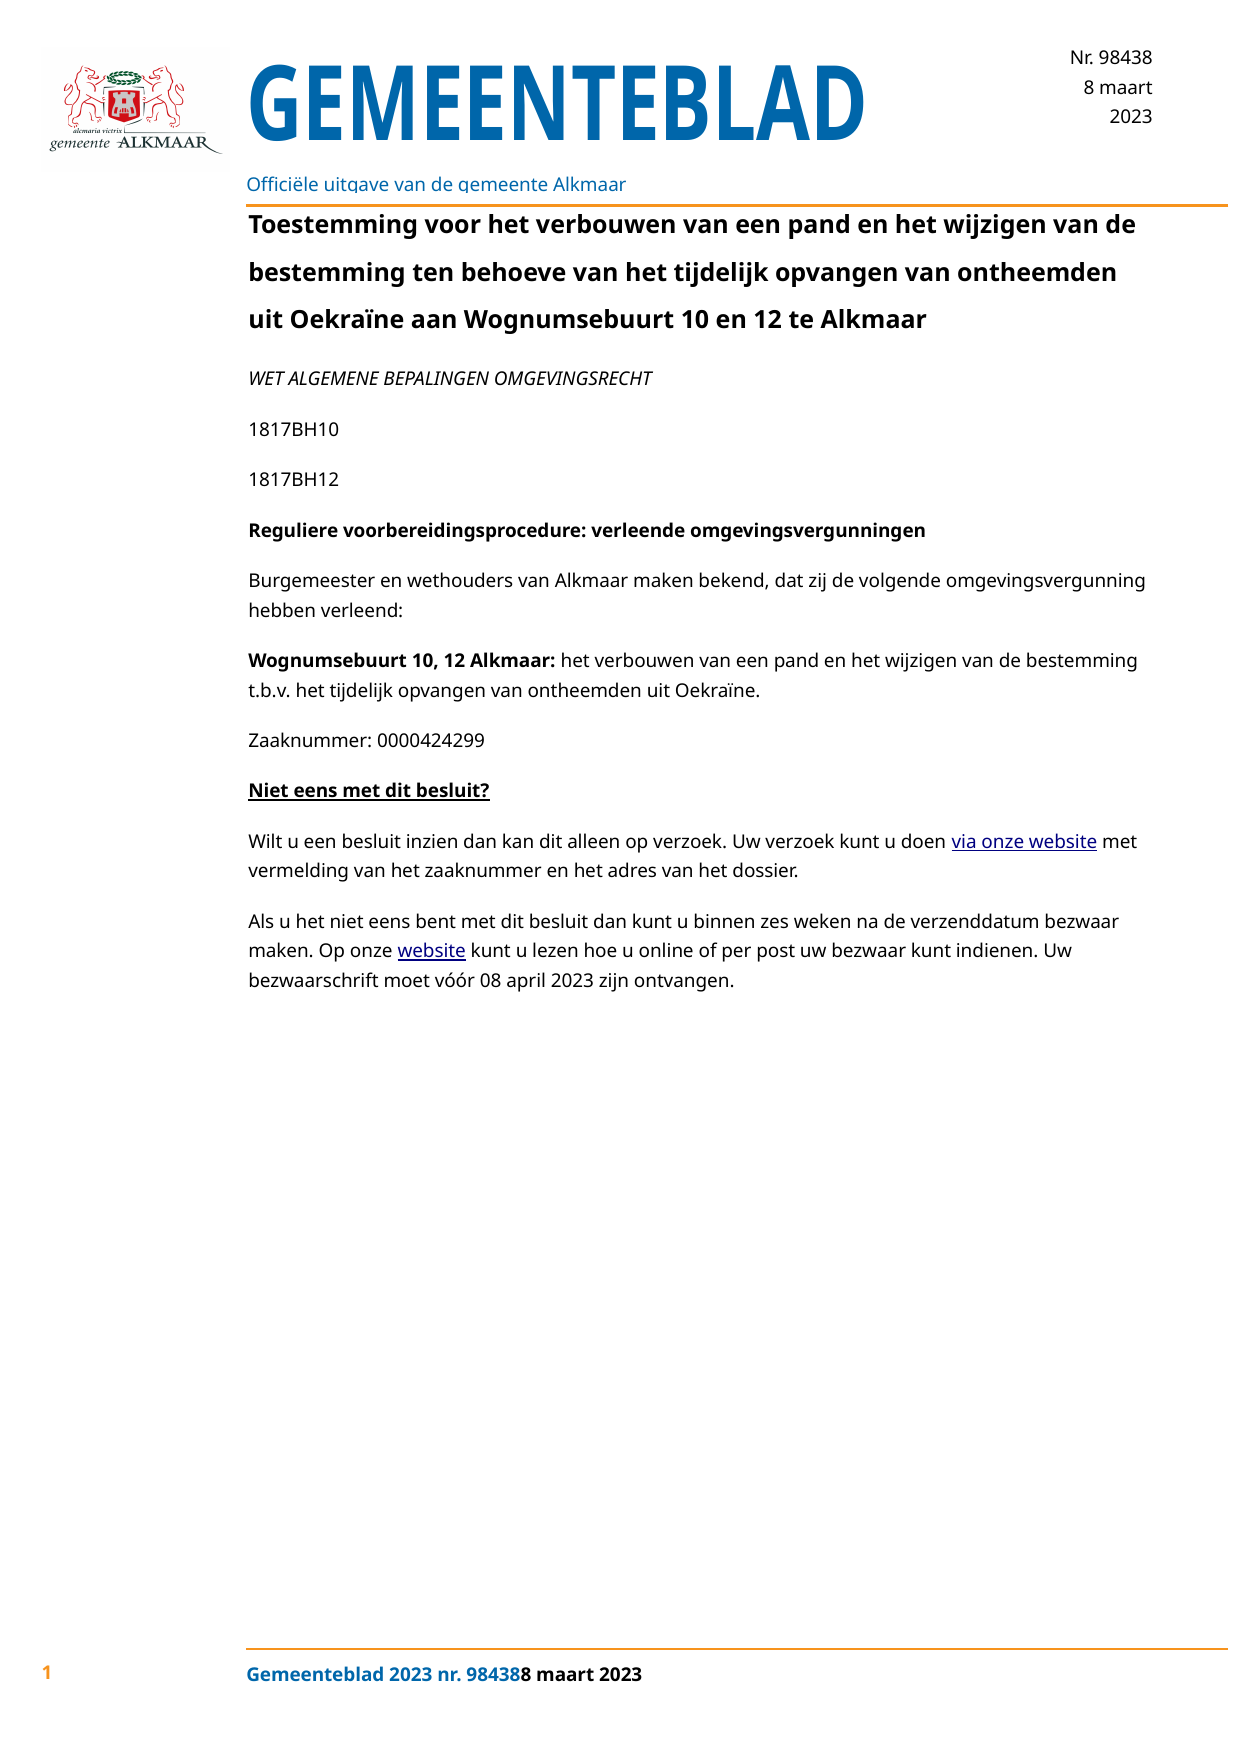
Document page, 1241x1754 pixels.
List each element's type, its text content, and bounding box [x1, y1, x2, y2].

text WET ALGEMENE BEPALINGEN OMGEVINGSRECHT [248, 366, 1152, 391]
text Zaaknummer: 0000424299 [248, 727, 1152, 753]
text Burgemeester en wethouders van Alkmaar maken bekend, dat zij de volgende omgevingsvergunning hebben verleend: [248, 567, 1152, 622]
text Als u het niet eens bent met dit besluit dan kunt u binnen zes weken na de verzenddatum bezwaar maken. Op onze website kunt u lezen hoe u online of per post uw bezwaar kunt indienen. Uw bezwaarschrift moet vóór 08 april 2023 zijn ontvangen. [248, 908, 1152, 993]
text 1817BH10 [248, 416, 1152, 442]
text Wilt u een besluit inzien dan kan dit alleen op verzoek. Uw verzoek kunt u doen via onze website met vermelding van het zaaknummer en het adres van het dossier. [248, 828, 1152, 883]
text Wognumsebuurt 10, 12 Alkmaar: het verbouwen van een pand en het wijzigen van de bestemming t.b.v. het tijdelijk opvangen van ontheemden uit Oekraïne. [248, 647, 1152, 702]
text Reguliere voorbereidingsprocedure: verleende omgevingsvergunningen [248, 517, 1152, 542]
text Niet eens met dit besluit? [248, 778, 1152, 803]
text Toestemming voor het verbouwen van een pand en het wijzigen van de bestemming ten behoeve van het tijdelijk opvangen van ontheemden uit Oekraïne aan Wognumsebuurt 10 en 12 te Alkmaar [248, 207, 1152, 336]
picture [41, 47, 231, 172]
text 1817BH12 [248, 466, 1152, 492]
